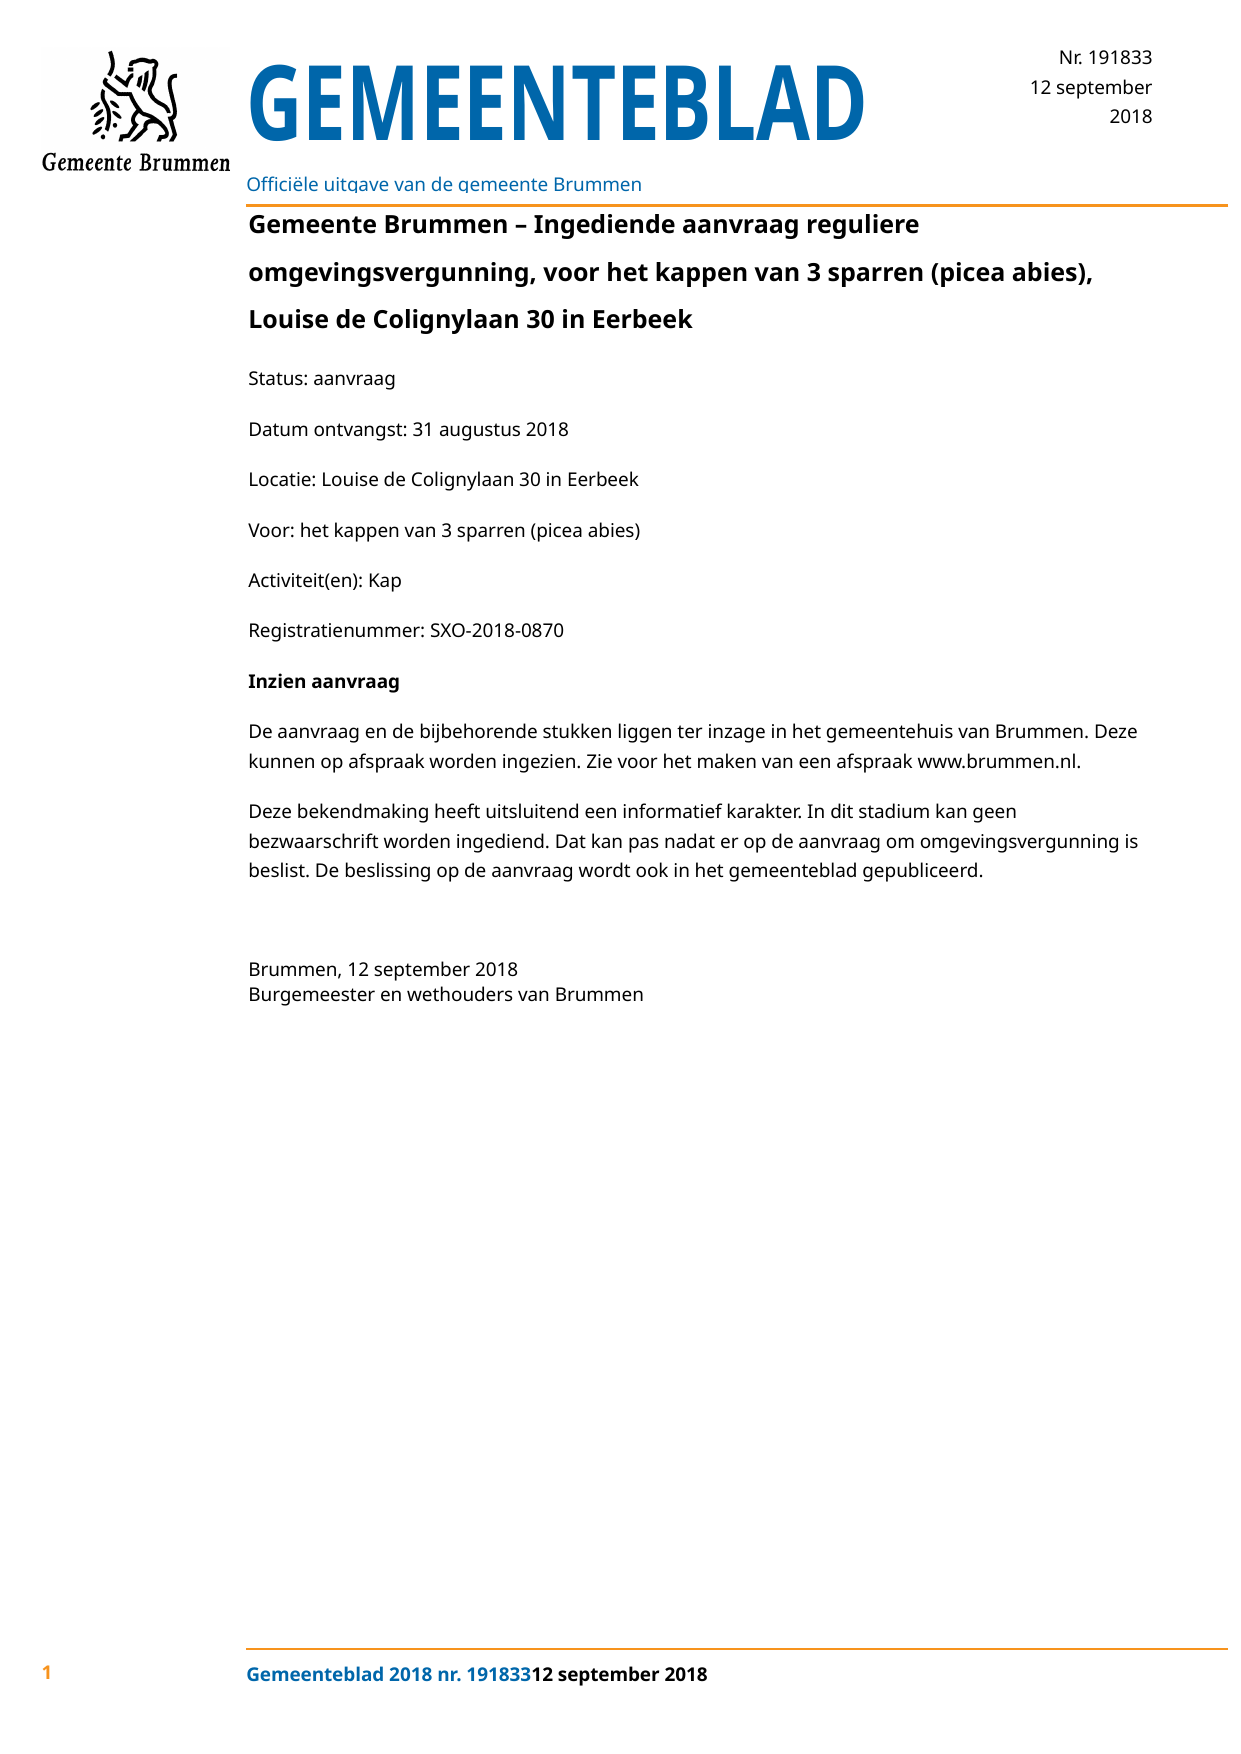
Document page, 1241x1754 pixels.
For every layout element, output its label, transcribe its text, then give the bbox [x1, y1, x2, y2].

text Locatie: Louise de Colignylaan 30 in Eerbeek [248, 466, 1152, 492]
text Activiteit(en): Kap [248, 567, 1152, 593]
text Status: aanvraag [248, 366, 1152, 391]
text Burgemeester en wethouders van Brummen [248, 982, 1152, 1007]
text Registratienummer: SXO-2018-0870 [248, 618, 1152, 643]
text Brummen, 12 september 2018 [248, 956, 1152, 982]
text Voor: het kappen van 3 sparren (picea abies) [248, 517, 1152, 542]
text De aanvraag en de bijbehorende stukken liggen ter inzage in het gemeentehuis van Brummen. Deze kunnen op afspraak worden ingezien. Zie voor het maken van een afspraak www.brummen.nl. [248, 718, 1152, 774]
text Inzien aanvraag [248, 668, 1152, 694]
text Datum ontvangst: 31 augustus 2018 [248, 416, 1152, 442]
text Deze bekendmaking heeft uitsluitend een informatief karakter. In dit stadium kan geen bezwaarschrift worden ingediend. Dat kan pas nadat er op de aanvraag om omgevingsvergunning is beslist. De beslissing op de aanvraag wordt ook in het gemeenteblad gepubliceerd. [248, 798, 1152, 883]
text Gemeente Brummen – Ingediende aanvraag reguliere omgevingsvergunning, voor het kappen van 3 sparren (picea abies), Louise de Colignylaan 30 in Eerbeek [248, 207, 1152, 336]
picture [41, 47, 231, 172]
